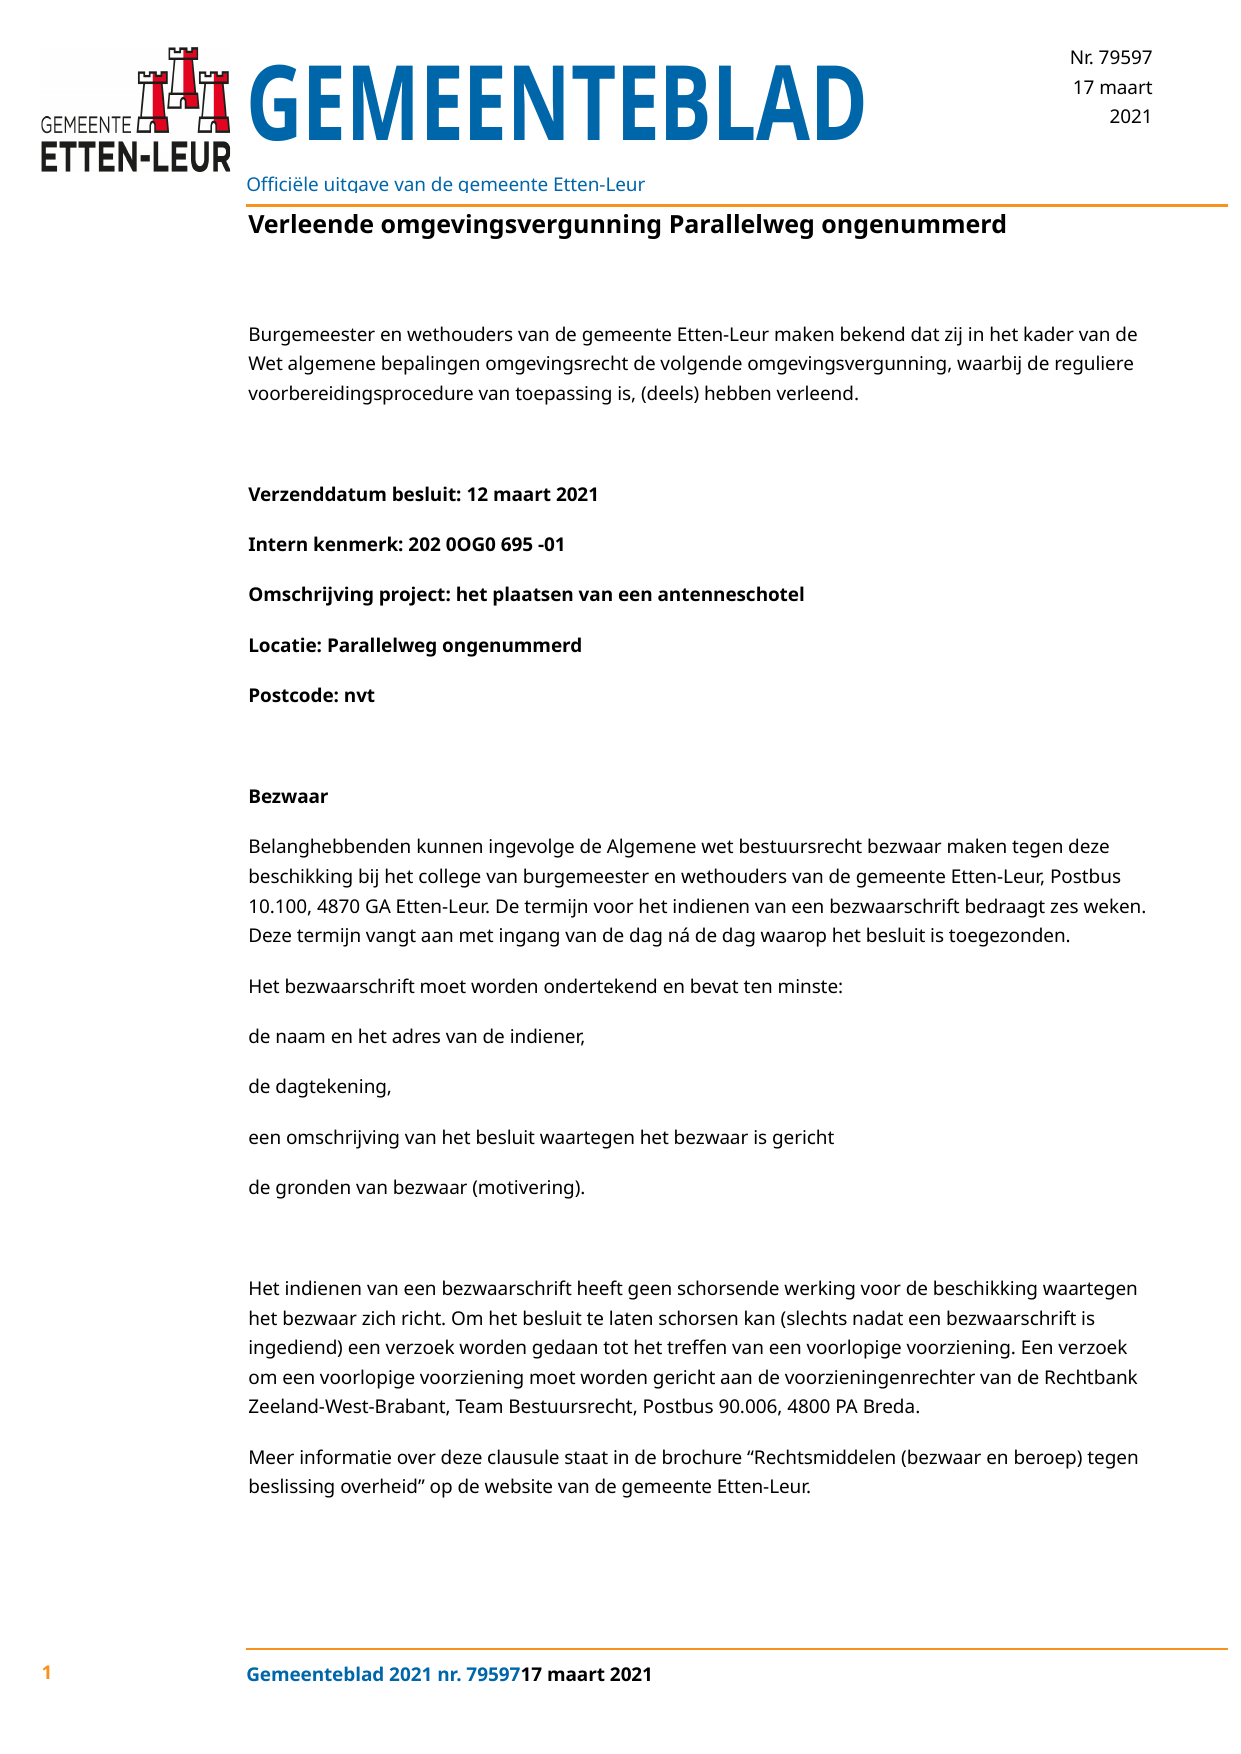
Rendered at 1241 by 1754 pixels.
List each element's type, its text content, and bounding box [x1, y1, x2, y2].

text Bezwaar [248, 783, 1152, 809]
text Verleende omgevingsvergunning Parallelweg ongenummerd [248, 207, 1152, 241]
text de dagtekening, [248, 1074, 1152, 1099]
text Intern kenmerk: 202 0OG0 695 -01 [248, 531, 1152, 557]
text Meer informatie over deze clausule staat in de brochure “Rechtsmiddelen (bezwaar en beroep) tegen beslissing overheid” op de website van de gemeente Etten-Leur. [248, 1444, 1152, 1499]
text de gronden van bezwaar (motivering). [248, 1174, 1152, 1200]
text een omschrijving van het besluit waartegen het bezwaar is gericht [248, 1124, 1152, 1150]
text Burgemeester en wethouders van de gemeente Etten-Leur maken bekend dat zij in het kader van de Wet algemene bepalingen omgevingsrecht de volgende omgevingsvergunning, waarbij de reguliere voorbereidingsprocedure van toepassing is, (deels) hebben verleend. [248, 321, 1152, 406]
text Omschrijving project: het plaatsen van een antenneschotel [248, 582, 1152, 607]
picture [41, 47, 231, 172]
text Belanghebbenden kunnen ingevolge de Algemene wet bestuursrecht bezwaar maken tegen deze beschikking bij het college van burgemeester en wethouders van de gemeente Etten-Leur, Postbus 10.100, 4870 GA Etten-Leur. De termijn voor het indienen van een bezwaarschrift bedraagt zes weken. Deze termijn vangt aan met ingang van de dag ná de dag waarop het besluit is toegezonden. [248, 834, 1152, 948]
text Het bezwaarschrift moet worden ondertekend en bevat ten minste: [248, 973, 1152, 998]
text Verzenddatum besluit: 12 maart 2021 [248, 481, 1152, 506]
text Het indienen van een bezwaarschrift heeft geen schorsende werking voor de beschikking waartegen het bezwaar zich richt. Om het besluit te laten schorsen kan (slechts nadat een bezwaarschrift is ingediend) een verzoek worden gedaan tot het treffen van een voorlopige voorziening. Een verzoek om een voorlopige voorziening moet worden gericht aan de voorzieningenrechter van de Rechtbank Zeeland-West-Brabant, Team Bestuursrecht, Postbus 90.006, 4800 PA Breda. [248, 1275, 1152, 1419]
text Locatie: Parallelweg ongenummerd [248, 632, 1152, 658]
text de naam en het adres van de indiener, [248, 1023, 1152, 1049]
text Postcode: nvt [248, 682, 1152, 708]
